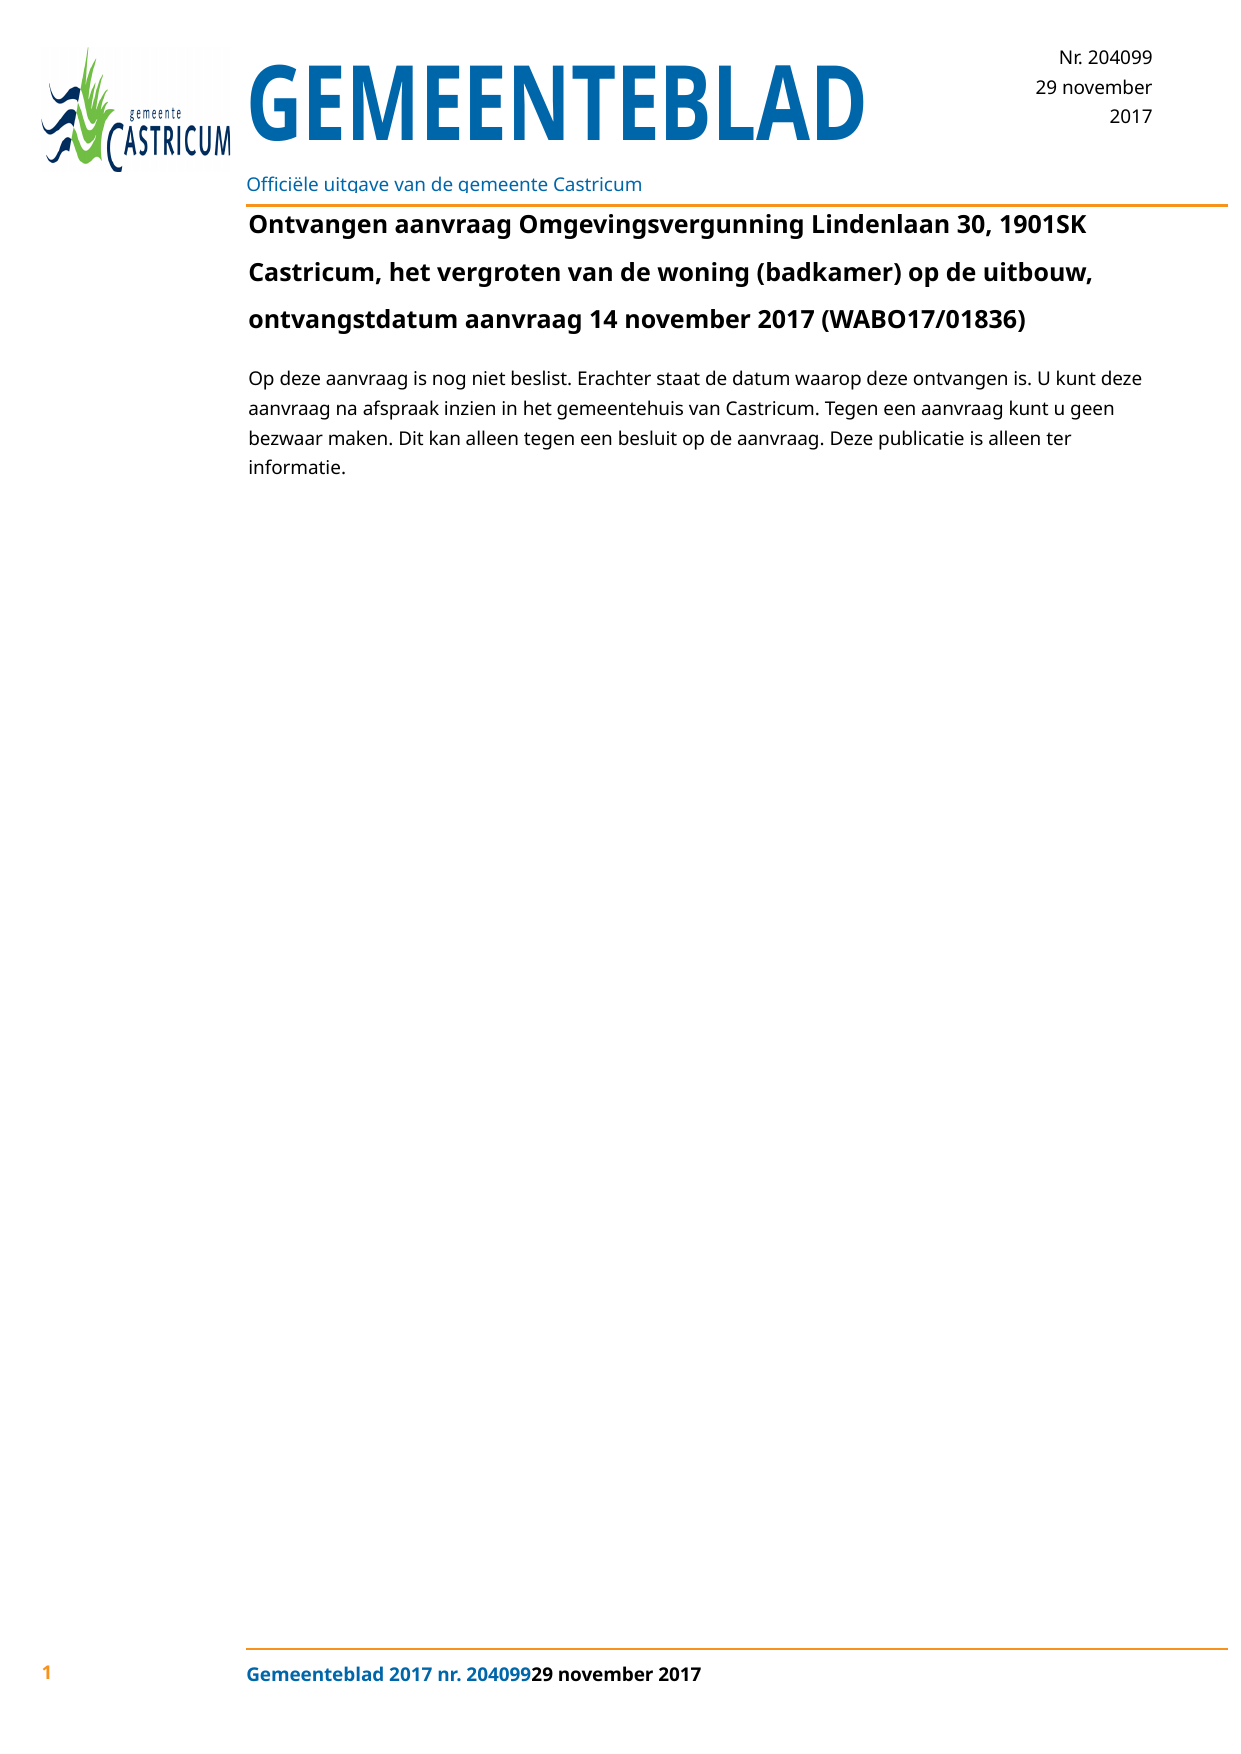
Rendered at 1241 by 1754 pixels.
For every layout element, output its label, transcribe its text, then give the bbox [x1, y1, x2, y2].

text Ontvangen aanvraag Omgevingsvergunning Lindenlaan 30, 1901SK Castricum, het vergroten van de woning (badkamer) op de uitbouw, ontvangstdatum aanvraag 14 november 2017 (WABO17/01836) [248, 207, 1152, 336]
text Op deze aanvraag is nog niet beslist. Erachter staat de datum waarop deze ontvangen is. U kunt deze aanvraag na afspraak inzien in het gemeentehuis van Castricum. Tegen een aanvraag kunt u geen bezwaar maken. Dit kan alleen tegen een besluit op de aanvraag. Deze publicatie is alleen ter informatie. [248, 366, 1152, 480]
picture [41, 47, 231, 172]
